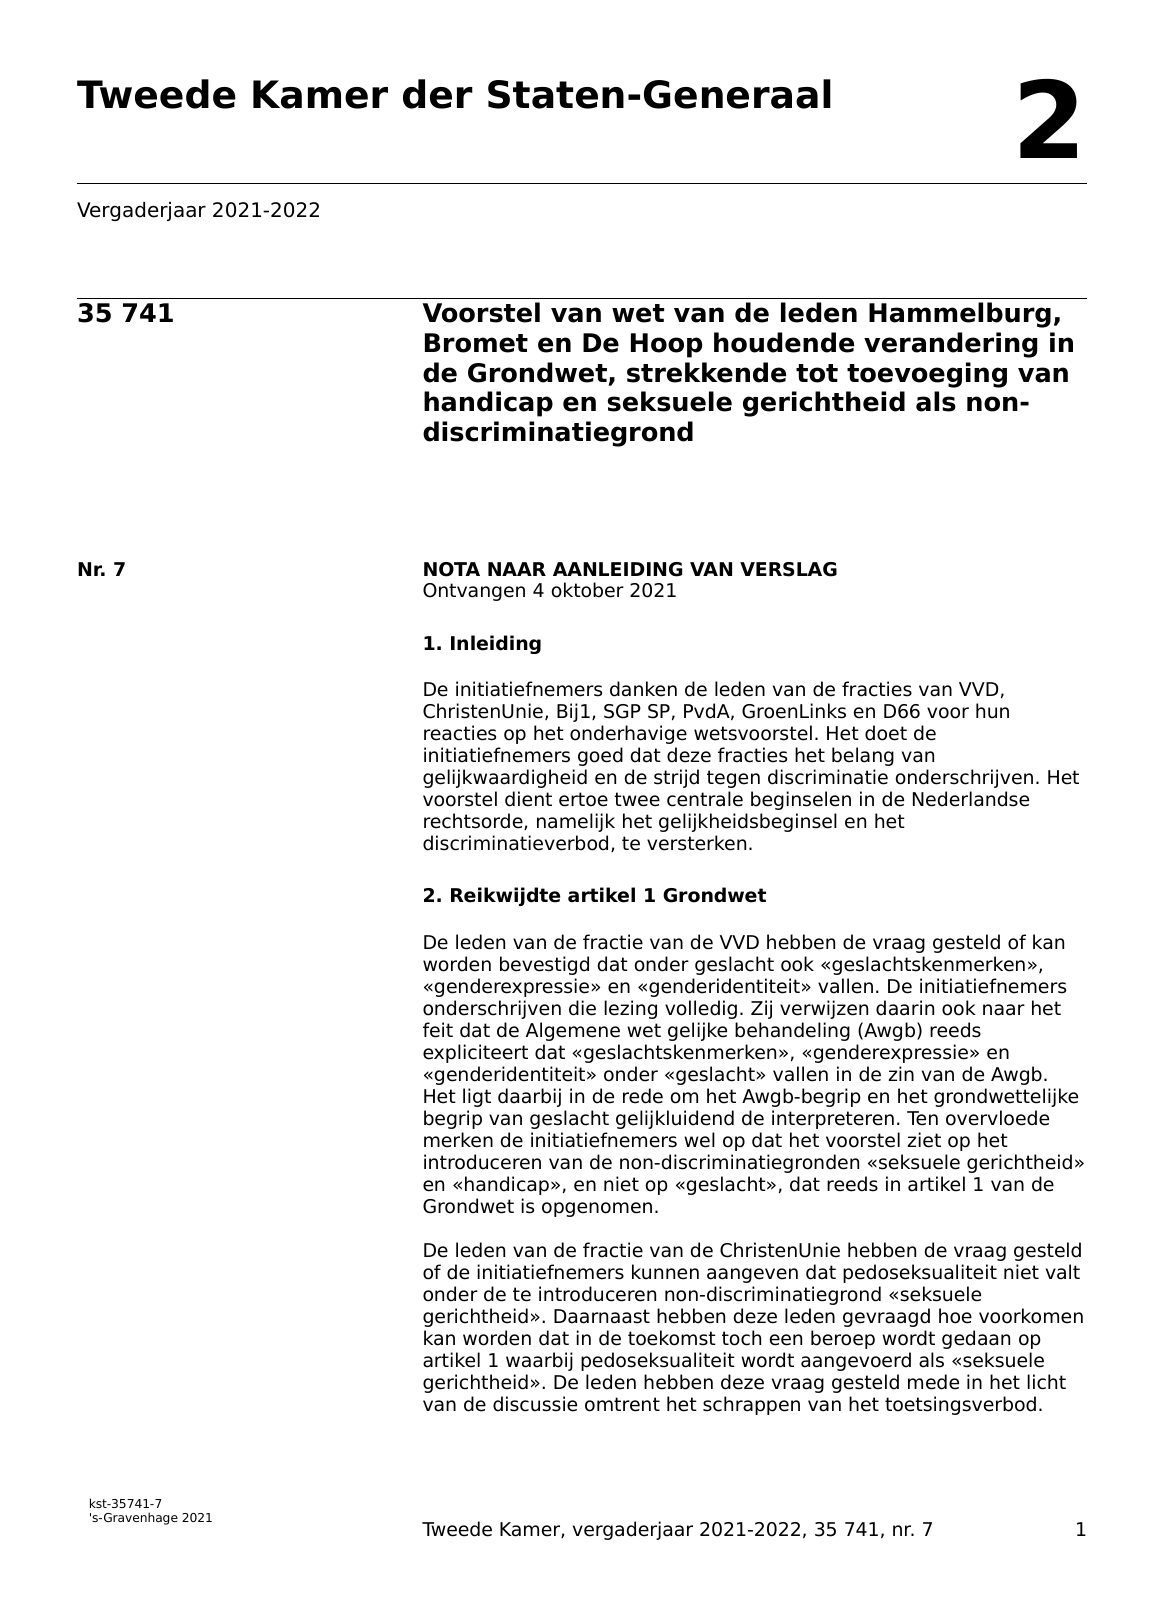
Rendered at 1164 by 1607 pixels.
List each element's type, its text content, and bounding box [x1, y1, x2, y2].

text De initiatiefnemers danken de leden van de fracties van VVD, ChristenUnie, Bij1, SGP SP, PvdA, GroenLinks en D66 voor hun reacties op het onderhavige wetsvoorstel. Het doet de initiatiefnemers goed dat deze fracties het belang van gelijkwaardigheid en de strijd tegen discriminatie onderschrijven. Het voorstel dient ertoe twee centrale beginselen in de Nederlandse rechtsorde, namelijk het gelijkheidsbeginsel en het discriminatieverbod, te versterken. [422, 679, 1087, 855]
text kst-35741-7 [88, 1497, 323, 1511]
subtitle 2. Reikwijdte artikel 1 Grondwet [422, 885, 1087, 907]
table_header Tweede Kamer der Staten-Generaal [77, 59, 886, 183]
text De leden van de fractie van de VVD hebben de vraag gesteld of kan worden bevestigd dat onder geslacht ook «geslachtskenmerken», «genderexpressie» en «genderidentiteit» vallen. De initiatiefnemers onderschrijven die lezing volledig. Zij verwijzen daarin ook naar het feit dat de Algemene wet gelijke behandeling (Awgb) reeds expliciteert dat «geslachtskenmerken», «genderexpressie» en «genderidentiteit» onder «geslacht» vallen in de zin van de Awgb. Het ligt daarbij in de rede om het Awgb-begrip en het grondwettelijke begrip van geslacht gelijkluidend de interpreteren. Ten overvloede merken de initiatiefnemers wel op dat het voorstel ziet op het introduceren van de non-discriminatiegronden «seksuele gerichtheid» en «handicap», en niet op «geslacht», dat reeds in artikel 1 van de Grondwet is opgenomen. [422, 932, 1087, 1218]
subtitle 1. Inleiding [422, 632, 1087, 654]
text 's-Gravenhage 2021 [88, 1511, 323, 1525]
subtitle Nr. 7 NOTA NAAR AANLEIDING VAN VERSLAG [77, 558, 1087, 580]
text De leden van de fractie van de ChristenUnie hebben de vraag gesteld of de initiatiefnemers kunnen aangeven dat pedoseksualiteit niet valt onder de te introduceren non-discriminatiegrond «seksuele gerichtheid». Daarnaast hebben deze leden gevraagd hoe voorkomen kan worden dat in de toekomst toch een beroep wordt gedaan op artikel 1 waarbij pedoseksualiteit wordt aangevoerd als «seksuele gerichtheid». De leden hebben deze vraag gesteld mede in het licht van de discussie omtrent het schrappen van het toetsingsverbod. [422, 1240, 1087, 1416]
table_cell Vergaderjaar 2021-2022 [77, 184, 1087, 298]
table_header 2 [886, 59, 1087, 183]
text Ontvangen 4 oktober 2021 [422, 580, 1087, 602]
subtitle 35 741 Voorstel van wet van de leden Hammelburg, Bromet en De Hoop houdende verandering in de Grondwet, strekkende tot toevoeging van handicap en seksuele gerichtheid als non-discriminatiegrond [77, 299, 1087, 447]
